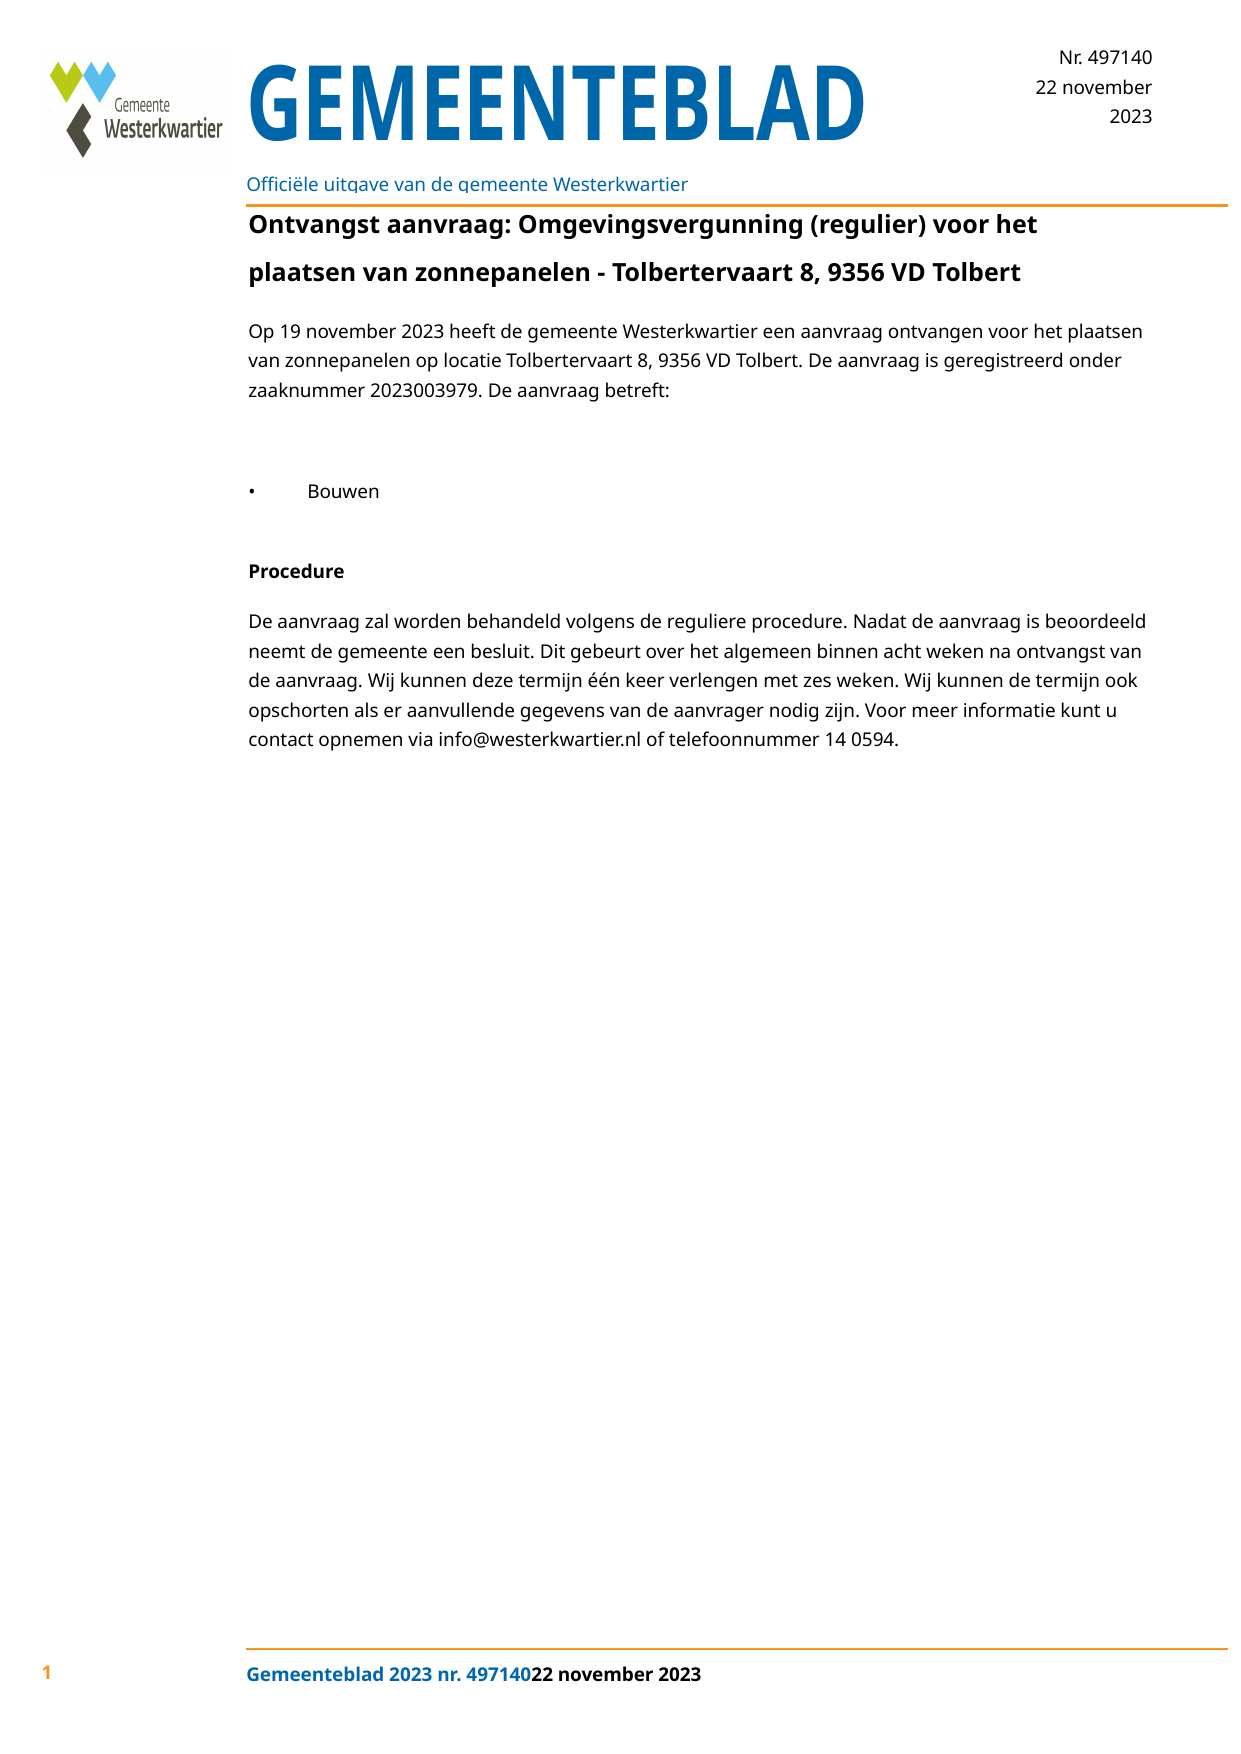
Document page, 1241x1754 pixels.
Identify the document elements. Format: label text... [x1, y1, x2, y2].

list Bouwen [248, 478, 1152, 504]
text De aanvraag zal worden behandeld volgens de reguliere procedure. Nadat de aanvraag is beoordeeld neemt de gemeente een besluit. Dit gebeurt over het algemeen binnen acht weken na ontvangst van de aanvraag. Wij kunnen deze termijn één keer verlengen met zes weken. Wij kunnen de termijn ook opschorten als er aanvullende gegevens van de aanvrager nodig zijn. Voor meer informatie kunt u contact opnemen via info@westerkwartier.nl of telefoonnummer 14 0594. [248, 608, 1152, 752]
text Ontvangst aanvraag: Omgevingsvergunning (regulier) voor het plaatsen van zonnepanelen - Tolbertervaart 8, 9356 VD Tolbert [248, 207, 1152, 288]
text Op 19 november 2023 heeft de gemeente Westerkwartier een aanvraag ontvangen voor het plaatsen van zonnepanelen op locatie Tolbertervaart 8, 9356 VD Tolbert. De aanvraag is geregistreerd onder zaaknummer 2023003979. De aanvraag betreft: [248, 318, 1152, 403]
text Procedure [248, 558, 1152, 584]
picture [41, 47, 231, 172]
